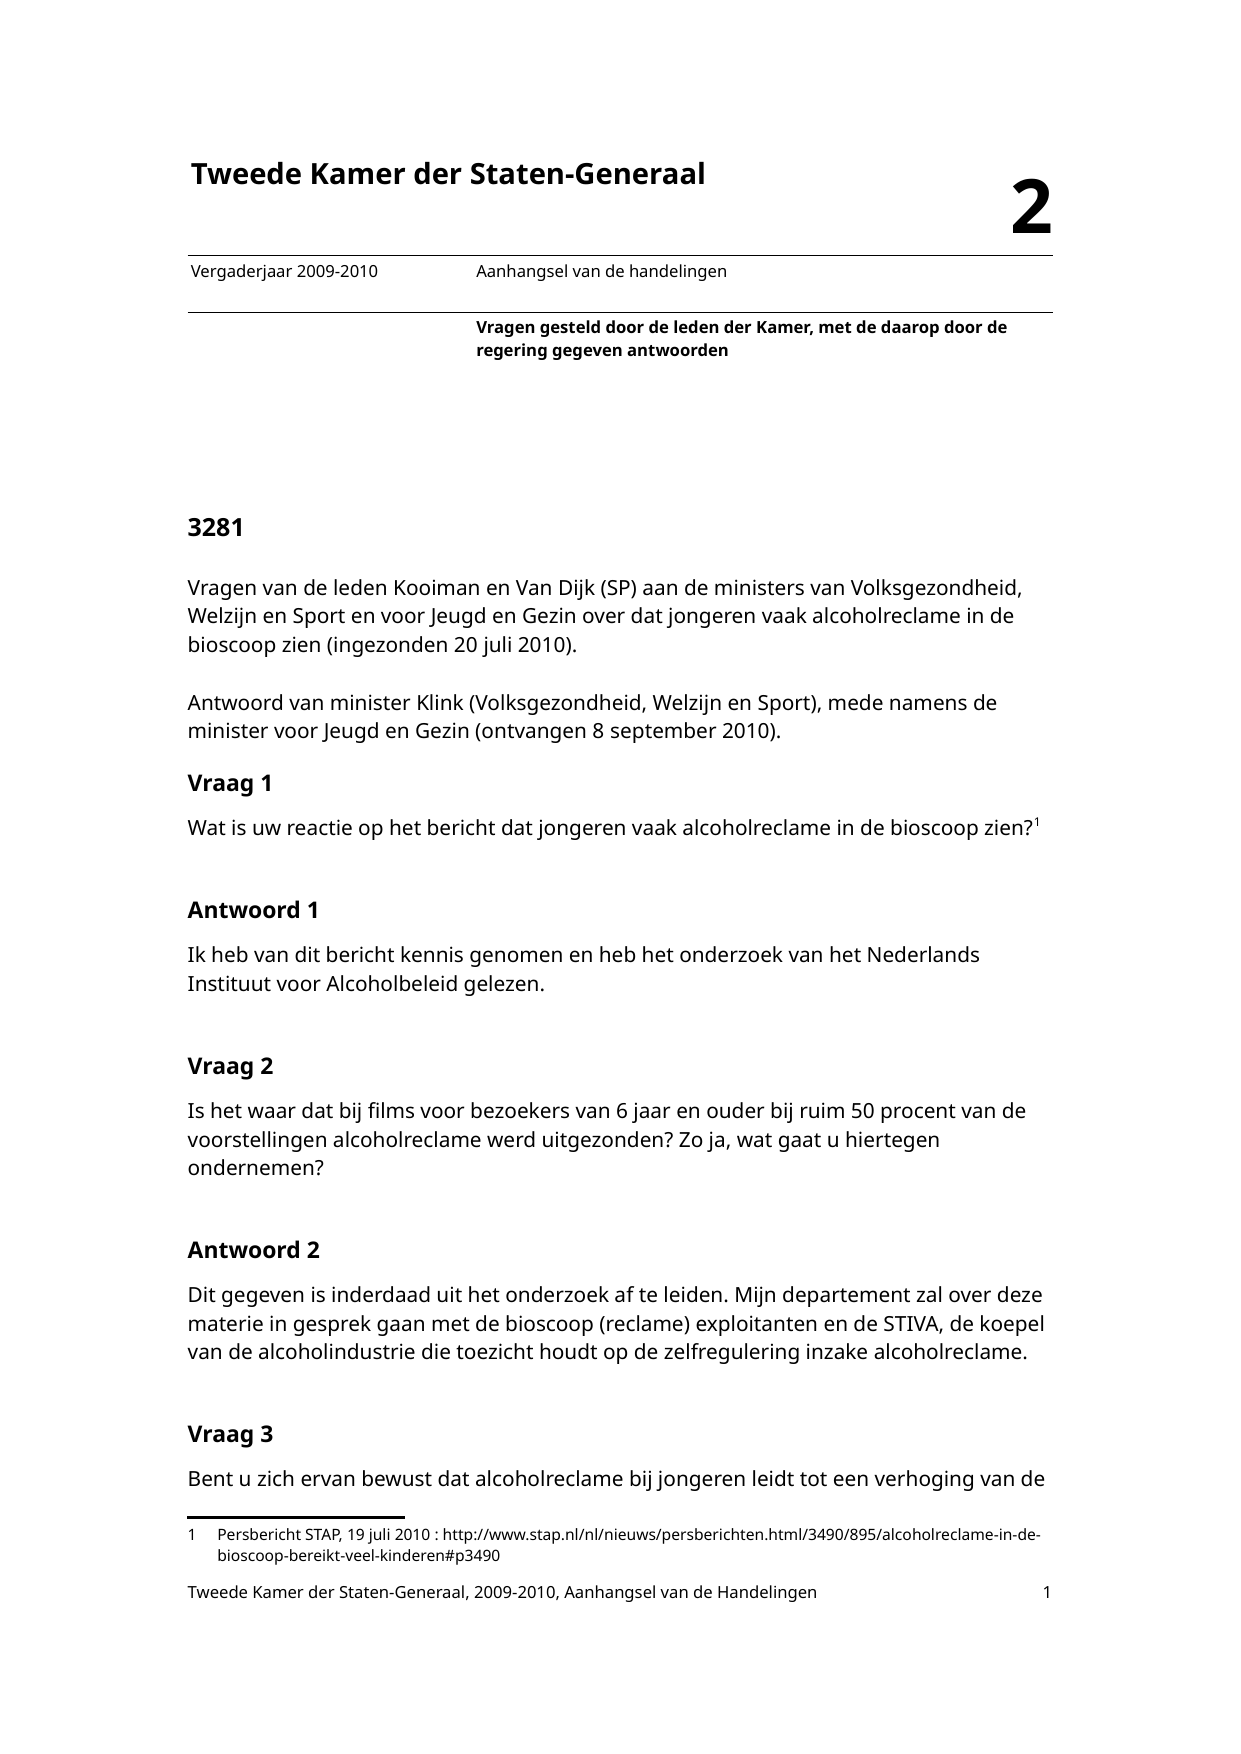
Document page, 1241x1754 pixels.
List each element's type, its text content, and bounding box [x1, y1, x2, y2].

text Is het waar dat bij films voor bezoekers van 6 jaar en ouder bij ruim 50 procent van de voorstellingen alcoholreclame werd uitgezonden? Zo ja, wat gaat u hiertegen ondernemen? [187, 1096, 1053, 1182]
table_cell Vragen gesteld door de leden der Kamer, met de daarop door de regering gegeven antwoorden [473, 313, 1053, 361]
subtitle Vraag 1 [187, 767, 1053, 798]
text Vragen van de leden Kooiman en Van Dijk (SP) aan de ministers van Volksgezondheid, Welzijn en Sport en voor Jeugd en Gezin over dat jongeren vaak alcoholreclame in de bioscoop zien (ingezonden 20 juli 2010). [187, 573, 1053, 658]
text Persbericht STAP, 19 juli 2010 : http://www.stap.nl/nl/nieuws/persberichten.html/3490/895/alcoholreclame-in-de-bioscoop-bereikt-veel-kinderen#p3490 [187, 1481, 1053, 1566]
table_cell [188, 313, 473, 361]
subtitle Antwoord 2 [187, 1234, 1053, 1265]
text 3281 [187, 509, 1053, 543]
text Wat is uw reactie op het bericht dat jongeren vaak alcoholreclame in de bioscoop zien? [187, 813, 1053, 842]
subtitle Vraag 2 [187, 1050, 1053, 1081]
text Dit gegeven is inderdaad uit het onderzoek af te leiden. Mijn departement zal over deze materie in gesprek gaan met de bioscoop (reclame) exploitanten en de STIVA, de koepel van de alcoholindustrie die toezicht houdt op de zelfregulering inzake alcoholreclame. [187, 1280, 1053, 1366]
table_cell Aanhangsel van de handelingen [473, 256, 1053, 312]
text Ik heb van dit bericht kennis genomen en heb het onderzoek van het Nederlands Instituut voor Alcoholbeleid gelezen. [187, 941, 1053, 997]
table_header 2 [880, 150, 1053, 255]
table_header Tweede Kamer der Staten-Generaal [188, 150, 879, 255]
subtitle Antwoord 1 [187, 894, 1053, 926]
text Antwoord van minister Klink (Volksgezondheid, Welzijn en Sport), mede namens de minister voor Jeugd en Gezin (ontvangen 8 september 2010). [187, 688, 1053, 745]
table_cell Vergaderjaar 2009-2010 [188, 256, 473, 312]
